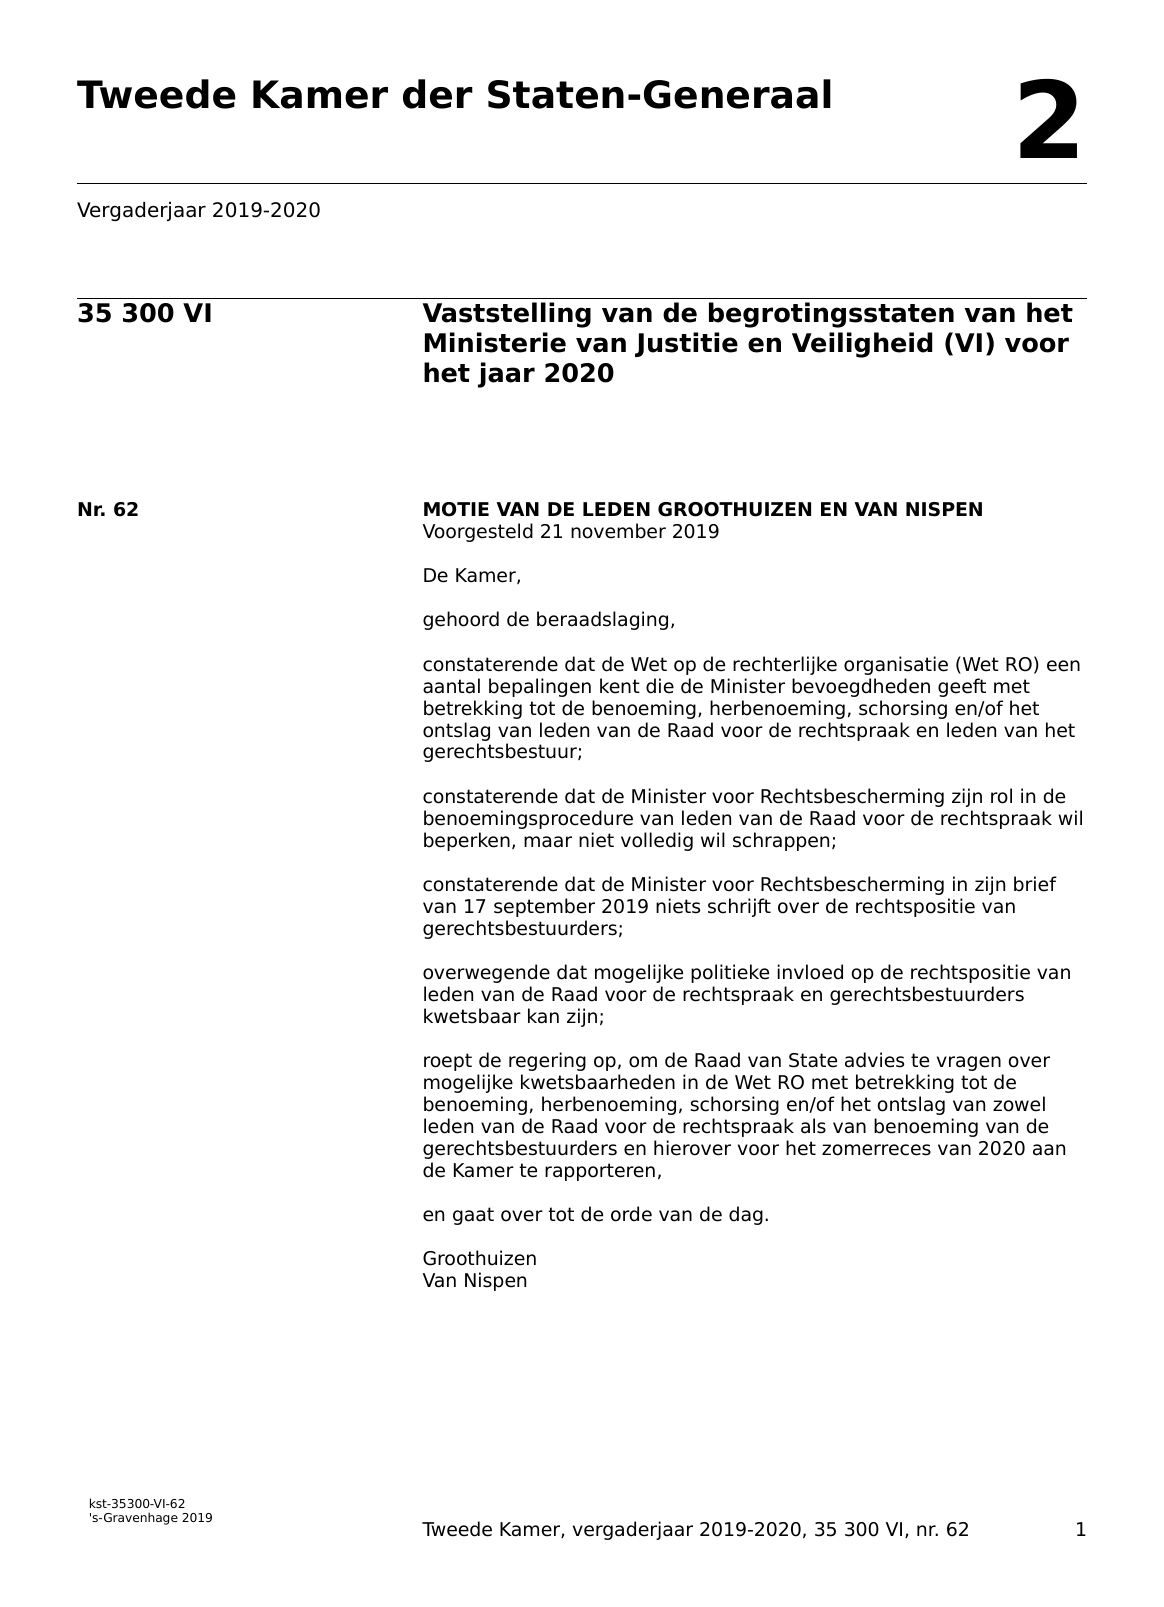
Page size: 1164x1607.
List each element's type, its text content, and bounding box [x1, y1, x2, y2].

subtitle 35 300 VI Vaststelling van de begrotingsstaten van het Ministerie van Justitie en Veiligheid (VI) voor het jaar 2020 [77, 299, 1087, 388]
text De Kamer, [422, 565, 1087, 587]
text constaterende dat de Minister voor Rechtsbescherming zijn rol in de benoemingsprocedure van leden van de Raad voor de rechtspraak wil beperken, maar niet volledig wil schrappen; [422, 786, 1087, 852]
text overwegende dat mogelijke politieke invloed op de rechtspositie van leden van de Raad voor de rechtspraak en gerechtsbestuurders kwetsbaar kan zijn; [422, 962, 1087, 1028]
text roept de regering op, om de Raad van State advies te vragen over mogelijke kwetsbaarheden in de Wet RO met betrekking tot de benoeming, herbenoeming, schorsing en/of het ontslag van zowel leden van de Raad voor de rechtspraak als van benoeming van de gerechtsbestuurders en hierover voor het zomerreces van 2020 aan de Kamer te rapporteren, [422, 1050, 1087, 1182]
text en gaat over tot de orde van de dag. [422, 1204, 1087, 1226]
text Groothuizen [422, 1248, 1087, 1270]
table_header Tweede Kamer der Staten-Generaal [77, 59, 886, 183]
text Van Nispen [422, 1270, 1087, 1292]
text Voorgesteld 21 november 2019 [422, 521, 1087, 543]
text constaterende dat de Minister voor Rechtsbescherming in zijn brief van 17 september 2019 niets schrijft over de rechtspositie van gerechtsbestuurders; [422, 874, 1087, 940]
text gehoord de beraadslaging, [422, 609, 1087, 631]
text 's-Gravenhage 2019 [88, 1511, 323, 1525]
table_cell Vergaderjaar 2019-2020 [77, 184, 1087, 298]
table_header 2 [886, 59, 1087, 183]
text constaterende dat de Wet op de rechterlijke organisatie (Wet RO) een aantal bepalingen kent die de Minister bevoegdheden geeft met betrekking tot de benoeming, herbenoeming, schorsing en/of het ontslag van leden van de Raad voor de rechtspraak en leden van het gerechtsbestuur; [422, 653, 1087, 763]
text kst-35300-VI-62 [88, 1497, 323, 1511]
subtitle Nr. 62 MOTIE VAN DE LEDEN GROOTHUIZEN EN VAN NISPEN [77, 499, 1087, 521]
